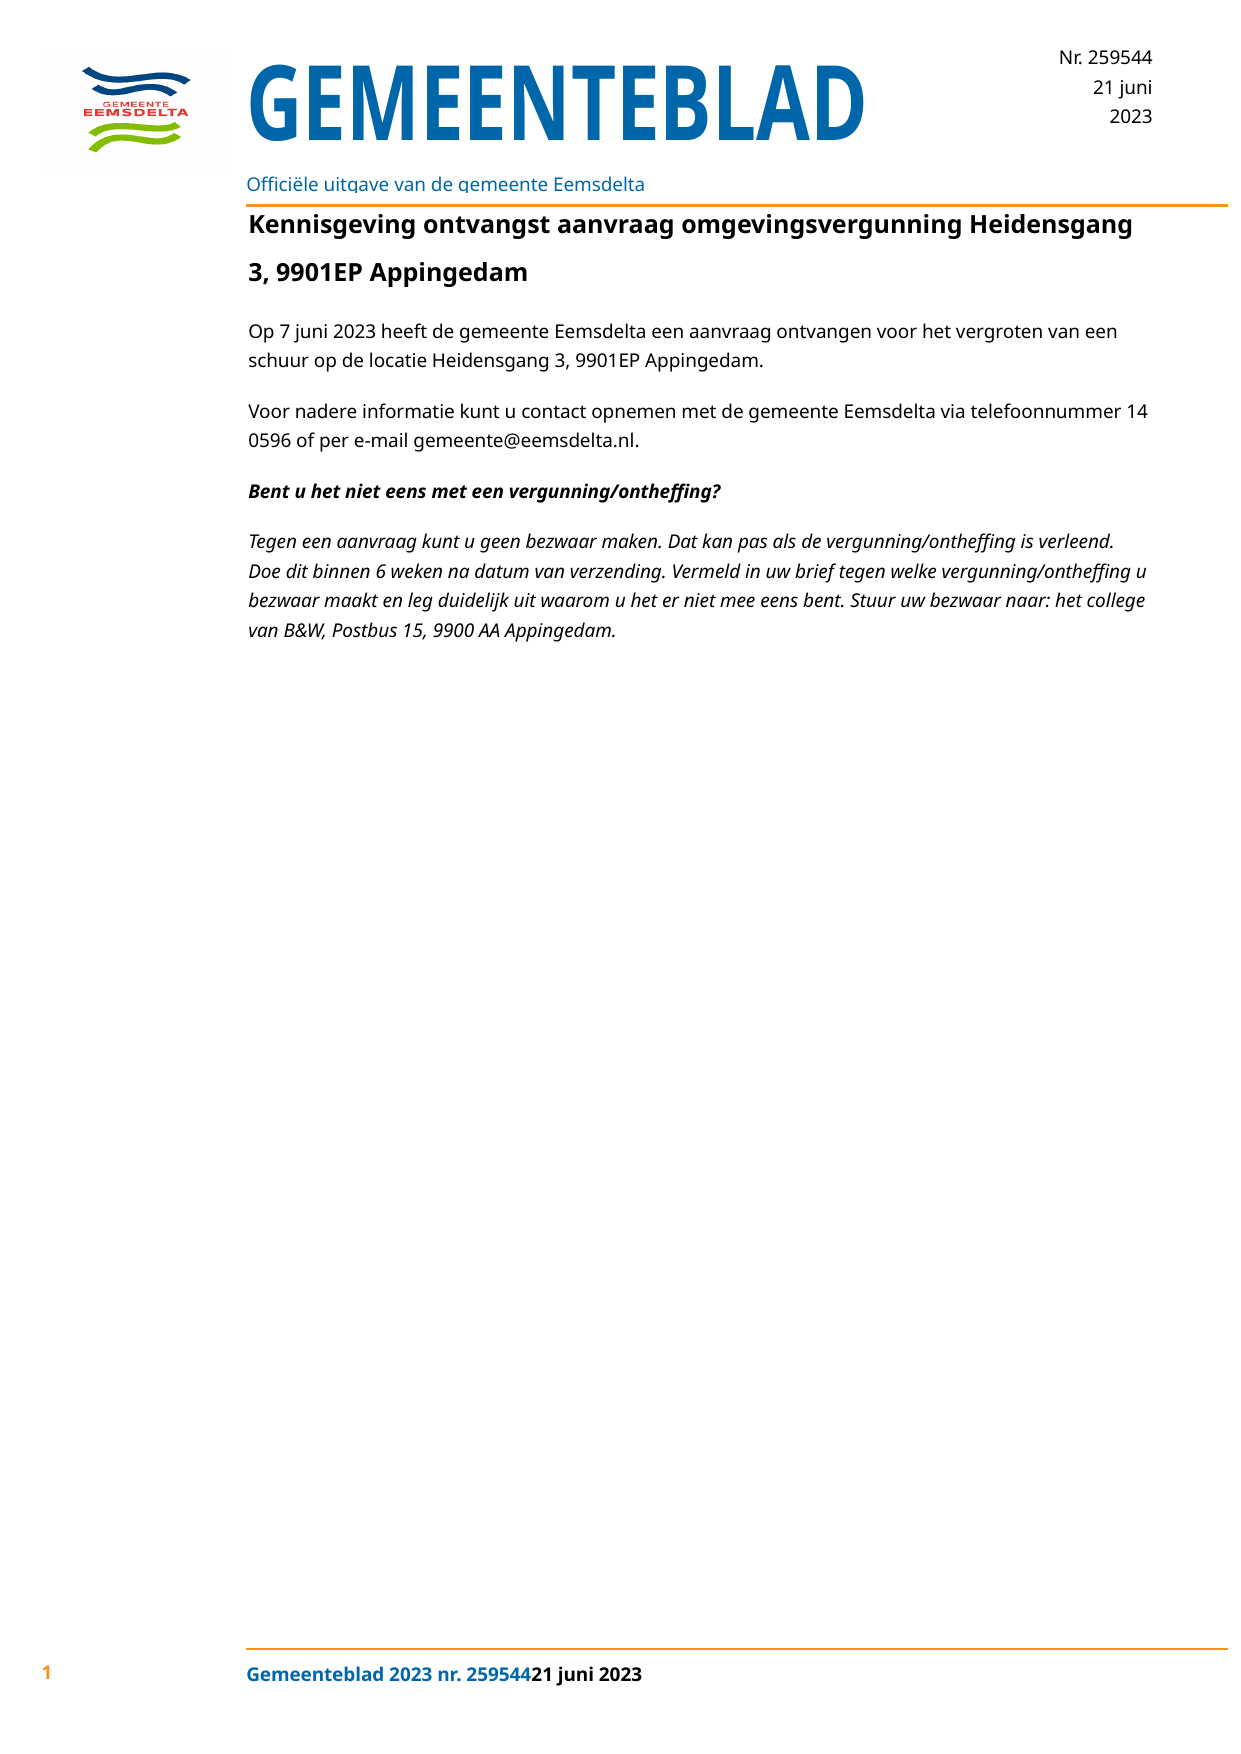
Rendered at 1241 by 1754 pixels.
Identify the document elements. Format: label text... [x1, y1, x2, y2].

text Voor nadere informatie kunt u contact opnemen met de gemeente Eemsdelta via telefoonnummer 14 0596 of per e-mail gemeente@eemsdelta.nl. [248, 398, 1152, 453]
text Tegen een aanvraag kunt u geen bezwaar maken. Dat kan pas als de vergunning/ontheffing is verleend. Doe dit binnen 6 weken na datum van verzending. Vermeld in uw brief tegen welke vergunning/ontheffing u bezwaar maakt en leg duidelijk uit waarom u het er niet mee eens bent. Stuur uw bezwaar naar: het college van B&W, Postbus 15, 9900 AA Appingedam. [248, 528, 1152, 643]
text Bent u het niet eens met een vergunning/ontheffing? [248, 478, 1152, 504]
picture [41, 47, 231, 172]
text Op 7 juni 2023 heeft de gemeente Eemsdelta een aanvraag ontvangen voor het vergroten van een schuur op de locatie Heidensgang 3, 9901EP Appingedam. [248, 318, 1152, 373]
text Kennisgeving ontvangst aanvraag omgevingsvergunning Heidensgang 3, 9901EP Appingedam [248, 207, 1152, 288]
